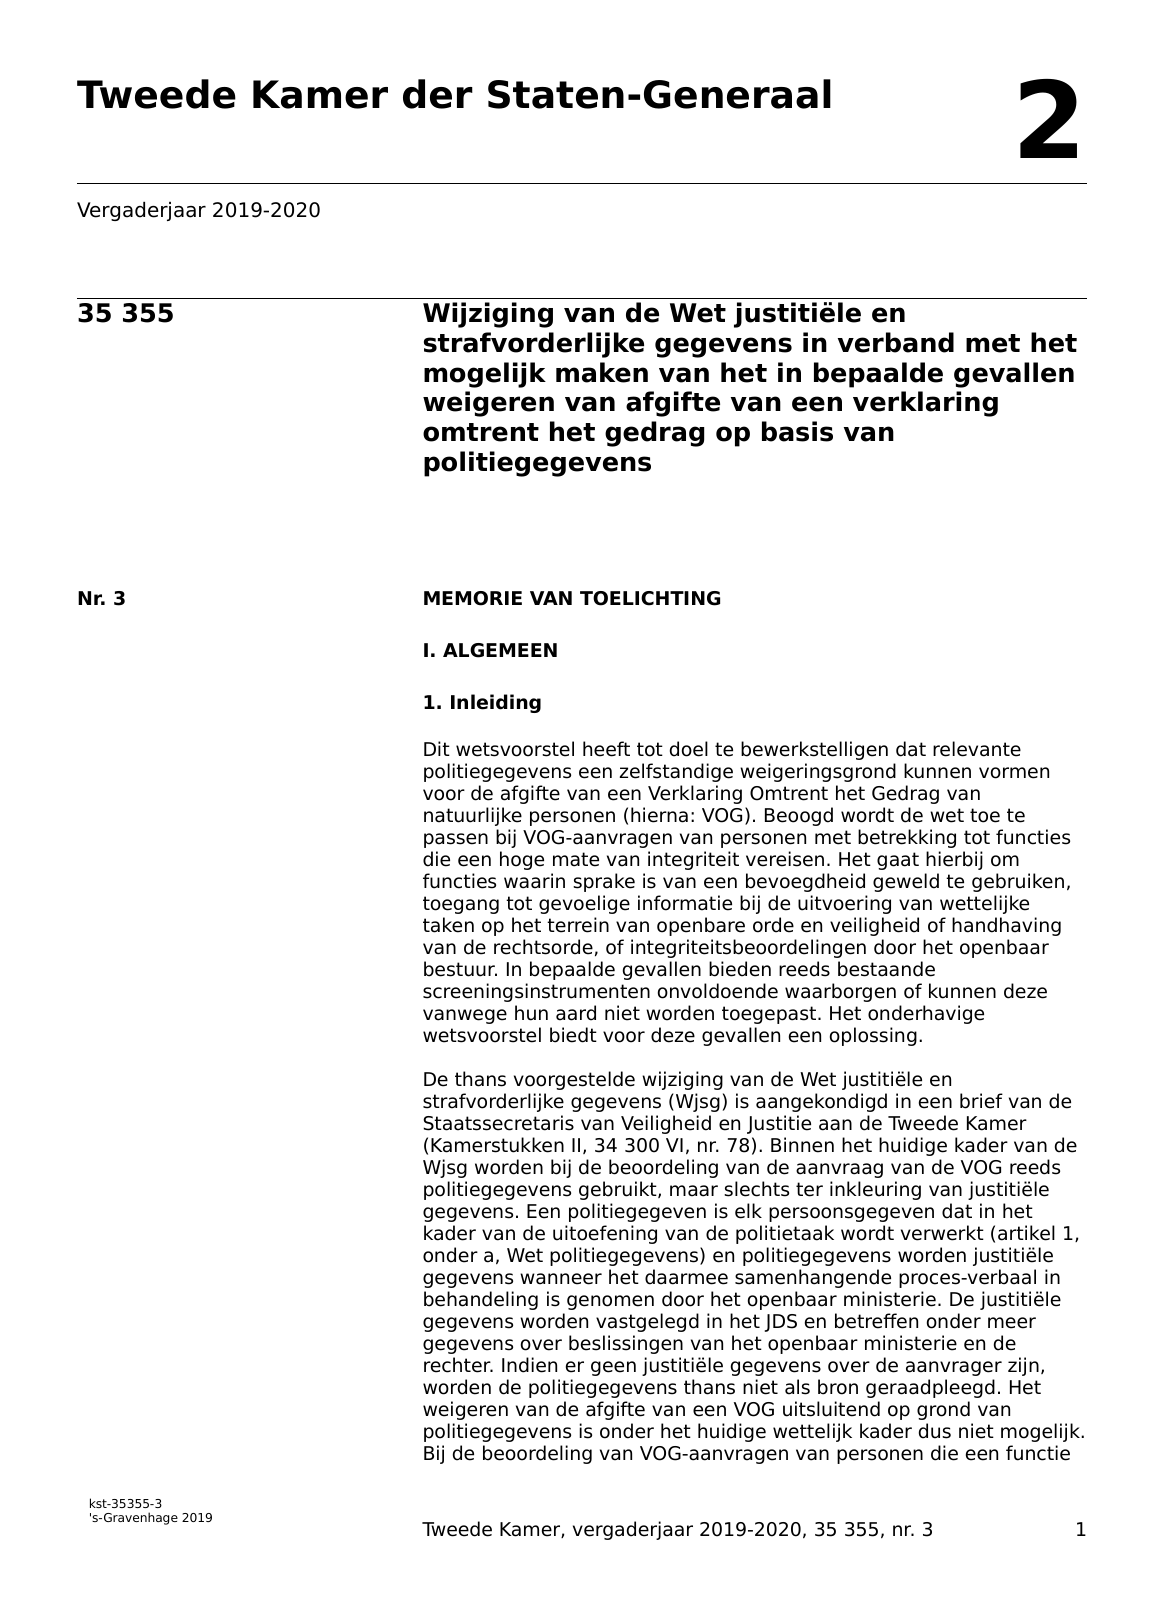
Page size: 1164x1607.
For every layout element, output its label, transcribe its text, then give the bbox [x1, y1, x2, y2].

text De thans voorgestelde wijziging van de Wet justitiële en strafvorderlijke gegevens (Wjsg) is aangekondigd in een brief van de Staatssecretaris van Veiligheid en Justitie aan de Tweede Kamer (Kamerstukken II, 34 300 VI, nr. 78). Binnen het huidige kader van de Wjsg worden bij de beoordeling van de aanvraag van de VOG reeds politiegegevens gebruikt, maar slechts ter inkleuring van justitiële gegevens. Een politiegegeven is elk persoonsgegeven dat in het kader van de uitoefening van de politietaak wordt verwerkt (artikel 1, onder a, Wet politiegegevens) en politiegegevens worden justitiële gegevens wanneer het daarmee samenhangende proces-verbaal in behandeling is genomen door het openbaar ministerie. De justitiële gegevens worden vastgelegd in het JDS en betreffen onder meer gegevens over beslissingen van het openbaar ministerie en de rechter. Indien er geen justitiële gegevens over de aanvrager zijn, worden de politiegegevens thans niet als bron geraadpleegd. Het weigeren van de afgifte van een VOG uitsluitend op grond van politiegegevens is onder het huidige wettelijk kader dus niet mogelijk. Bij de beoordeling van VOG-aanvragen van personen die een functie [422, 1069, 1087, 1464]
subtitle Nr. 3 MEMORIE VAN TOELICHTING [77, 588, 1087, 610]
text kst-35355-3 [88, 1497, 323, 1511]
table_header Tweede Kamer der Staten-Generaal [77, 59, 886, 183]
text Dit wetsvoorstel heeft tot doel te bewerkstelligen dat relevante politiegegevens een zelfstandige weigeringsgrond kunnen vormen voor de afgifte van een Verklaring Omtrent het Gedrag van natuurlijke personen (hierna: VOG). Beoogd wordt de wet toe te passen bij VOG-aanvragen van personen met betrekking tot functies die een hoge mate van integriteit vereisen. Het gaat hierbij om functies waarin sprake is van een bevoegdheid geweld te gebruiken, toegang tot gevoelige informatie bij de uitvoering van wettelijke taken op het terrein van openbare orde en veiligheid of handhaving van de rechtsorde, of integriteitsbeoordelingen door het openbaar bestuur. In bepaalde gevallen bieden reeds bestaande screeningsinstrumenten onvoldoende waarborgen of kunnen deze vanwege hun aard niet worden toegepast. Het onderhavige wetsvoorstel biedt voor deze gevallen een oplossing. [422, 739, 1087, 1047]
subtitle 1. Inleiding [422, 692, 1087, 714]
subtitle I. ALGEMEEN [422, 640, 1087, 662]
subtitle 35 355 Wijziging van de Wet justitiële en strafvorderlijke gegevens in verband met het mogelijk maken van het in bepaalde gevallen weigeren van afgifte van een verklaring omtrent het gedrag op basis van politiegegevens [77, 299, 1087, 477]
text 's-Gravenhage 2019 [88, 1511, 323, 1525]
table_header 2 [886, 59, 1087, 183]
table_cell Vergaderjaar 2019-2020 [77, 184, 1087, 298]
